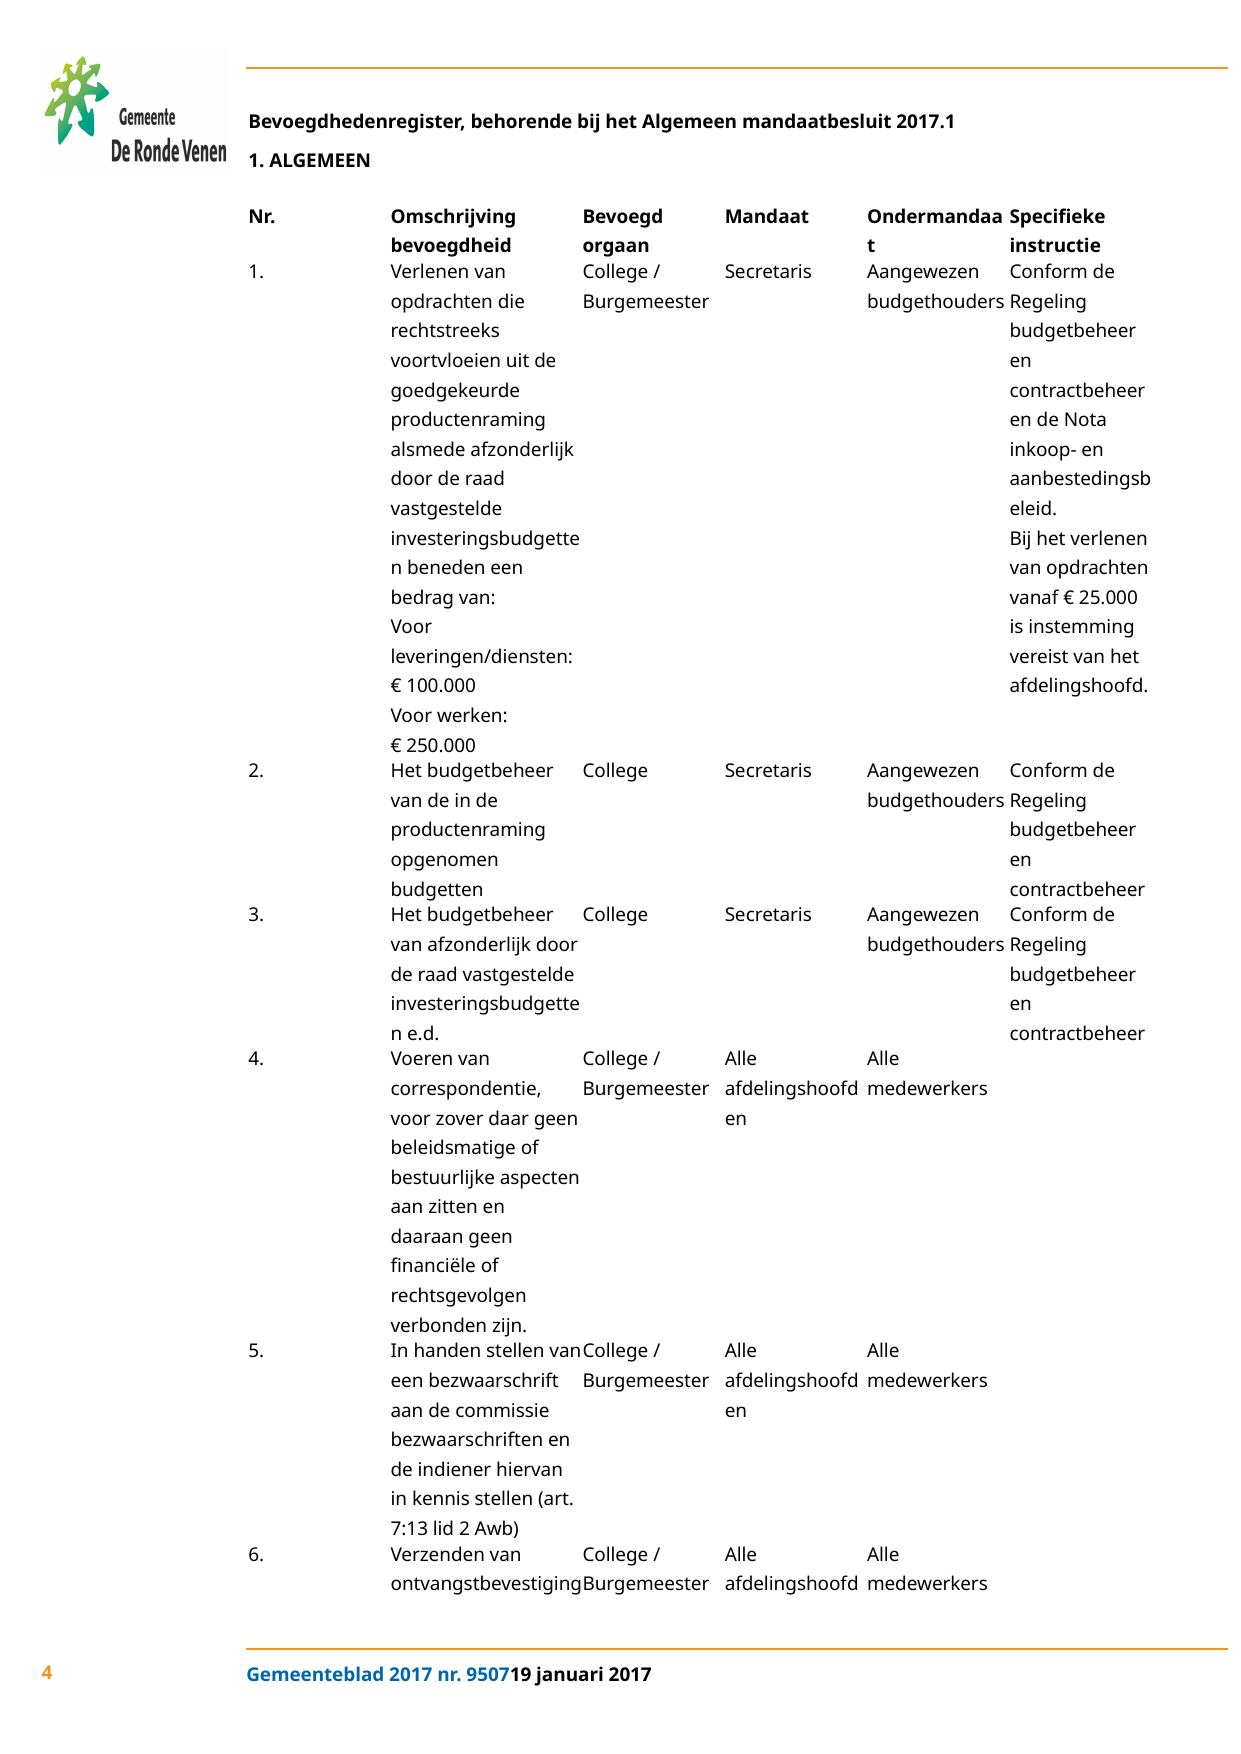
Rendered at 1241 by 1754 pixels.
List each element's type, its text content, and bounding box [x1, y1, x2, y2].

table_cell Conform de Regeling budgetbeheer en contractbeheer [1009, 902, 1152, 1046]
table_cell Aangewezen budgethouders [867, 902, 1009, 1046]
table_cell Conform de Regeling budgetbeheer en contractbeheer [1009, 758, 1152, 902]
table_cell Aangewezen budgethouders [867, 758, 1009, 902]
table_cell [1009, 1338, 1152, 1541]
text Bevoegdhedenregister, behorende bij het Algemeen mandaatbesluit 2017.1 [248, 108, 1152, 134]
table_cell Secretaris [725, 758, 867, 902]
text 1. ALGEMEEN [248, 148, 1152, 173]
table_cell Voeren van correspondentie, voor zover daar geen beleidsmatige of bestuurlijke aspecten aan zitten en daaraan geen financiële of rechtsgevolgen verbonden zijn. [390, 1046, 582, 1338]
table_cell 3. [248, 902, 390, 1046]
table_cell Het budgetbeheer van de in de productenraming opgenomen budgetten [390, 758, 582, 902]
table_header Mandaat [725, 203, 867, 258]
table_header Specifieke instructie [1009, 203, 1152, 258]
table_header Ondermandaat [867, 203, 1009, 258]
table_cell College / Burgemeester [582, 1046, 724, 1338]
table_cell College / Burgemeester [582, 1338, 724, 1541]
table_cell [1009, 1046, 1152, 1338]
table_cell 2. [248, 758, 390, 902]
table_cell [1009, 1541, 1152, 1596]
table_cell College / Burgemeester [582, 1541, 724, 1596]
table_cell Verlenen van opdrachten die rechtstreeks voortvloeien uit de goedgekeurde productenraming alsmede afzonderlijk door de raad vastgestelde investeringsbudgetten beneden een bedrag van: Voor leveringen/diensten: € 100.000 Voor werken: € 250.000 [390, 259, 582, 757]
table_cell Alle afdelingshoofden [725, 1338, 867, 1541]
table_cell Alle medewerkers [867, 1046, 1009, 1338]
table_cell Alle afdelingshoofden [725, 1046, 867, 1338]
table_cell Aangewezen budgethouders [867, 259, 1009, 757]
table_cell 5. [248, 1338, 390, 1541]
table_header Bevoegd orgaan [582, 203, 724, 258]
table_cell College [582, 758, 724, 902]
table_cell Alle medewerkers [867, 1541, 1009, 1596]
table_header Nr. [248, 203, 390, 258]
table_cell In handen stellen van een bezwaarschrift aan de commissie bezwaarschriften en de indiener hiervan in kennis stellen (art. 7:13 lid 2 Awb) [390, 1338, 582, 1541]
table_cell Alle medewerkers [867, 1338, 1009, 1541]
table_cell Het budgetbeheer van afzonderlijk door de raad vastgestelde investeringsbudgetten e.d. [390, 902, 582, 1046]
table_cell Alle afdelingshoofd [725, 1541, 867, 1596]
picture [41, 47, 231, 172]
table_cell College [582, 902, 724, 1046]
table_cell Verzenden van ontvangstbevestiging [390, 1541, 582, 1596]
table_header Omschrijving bevoegdheid [390, 203, 582, 258]
table_cell Secretaris [725, 902, 867, 1046]
table_cell 4. [248, 1046, 390, 1338]
table_cell Conform de Regeling budgetbeheer en contractbeheer en de Nota inkoop- en aanbestedingsbeleid. Bij het verlenen van opdrachten vanaf € 25.000 is instemming vereist van het afdelingshoofd. [1009, 259, 1152, 757]
table_cell 1. [248, 259, 390, 757]
table_cell Secretaris [725, 259, 867, 757]
table_cell College / Burgemeester [582, 259, 724, 757]
table_cell 6. [248, 1541, 390, 1596]
